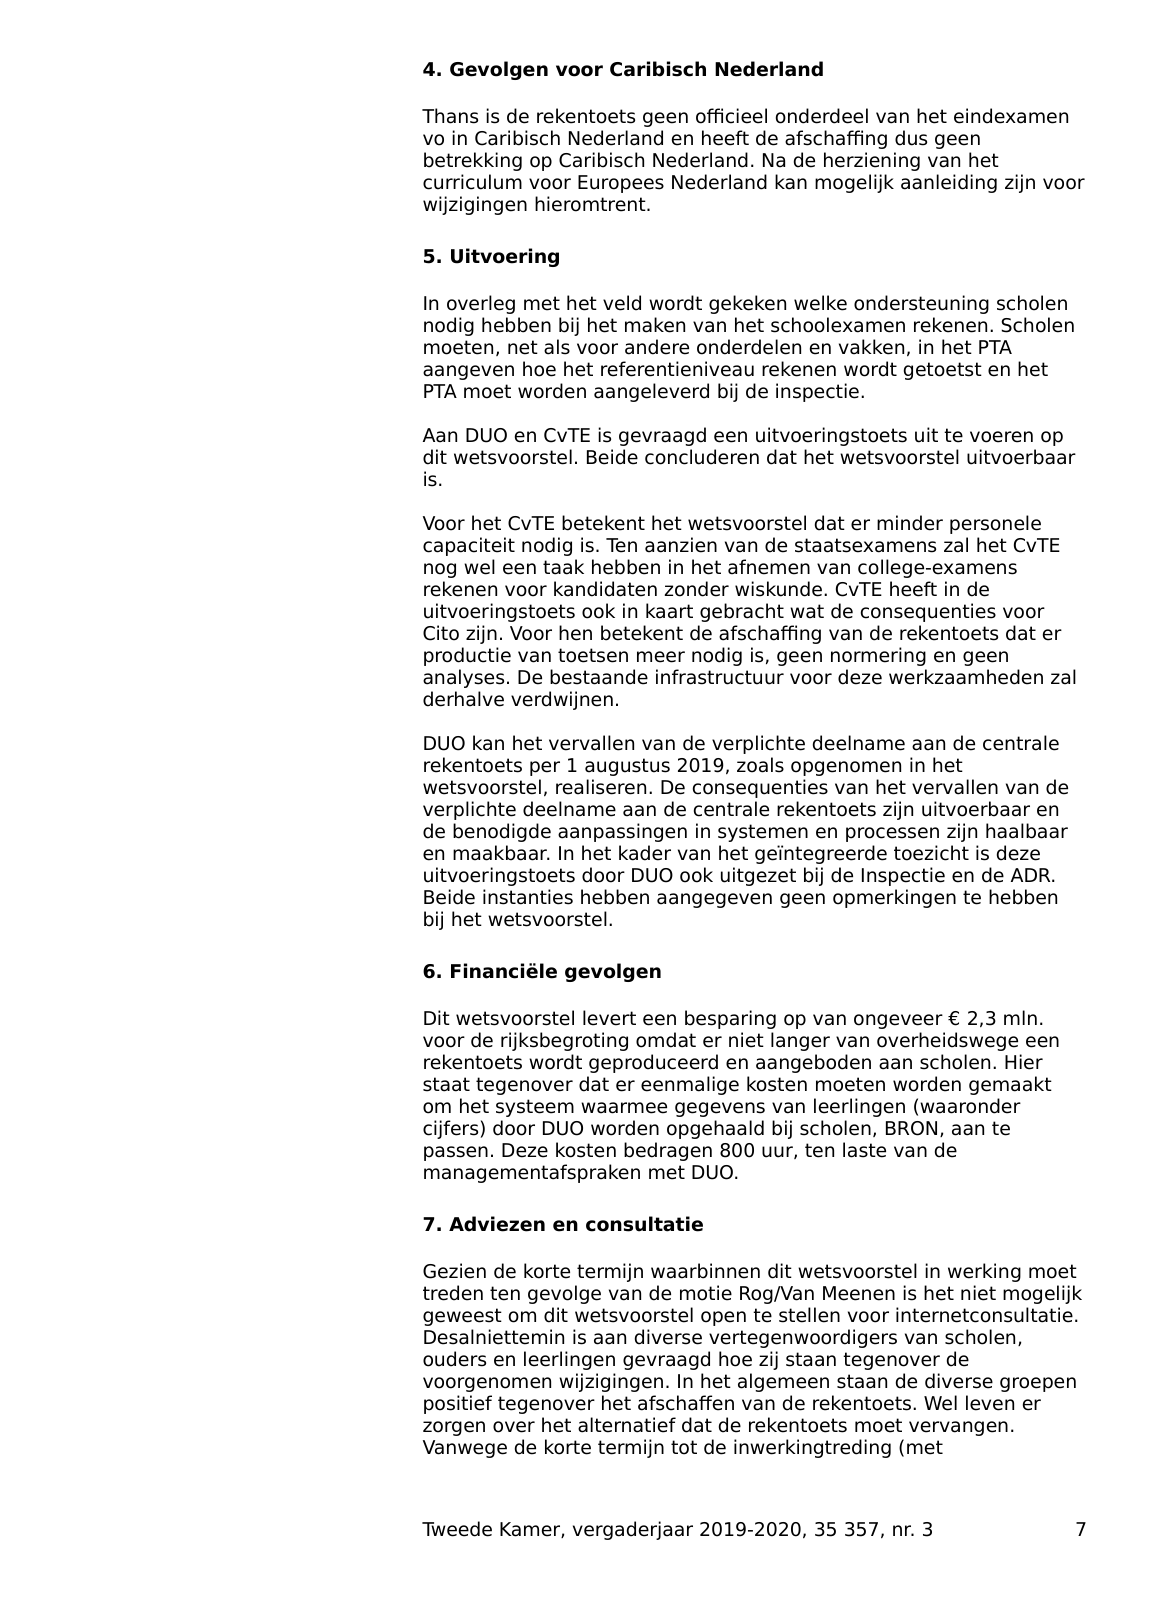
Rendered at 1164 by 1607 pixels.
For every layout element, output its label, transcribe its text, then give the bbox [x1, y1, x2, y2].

text In overleg met het veld wordt gekeken welke ondersteuning scholen nodig hebben bij het maken van het schoolexamen rekenen. Scholen moeten, net als voor andere onderdelen en vakken, in het PTA aangeven hoe het referentieniveau rekenen wordt getoetst en het PTA moet worden aangeleverd bij de inspectie. [422, 293, 1087, 403]
subtitle 6. Financiële gevolgen [422, 961, 1087, 983]
text Aan DUO en CvTE is gevraagd een uitvoeringstoets uit te voeren op dit wetsvoorstel. Beide concluderen dat het wetsvoorstel uitvoerbaar is. [422, 425, 1087, 491]
text Thans is de rekentoets geen officieel onderdeel van het eindexamen vo in Caribisch Nederland en heeft de afschaffing dus geen betrekking op Caribisch Nederland. Na de herziening van het curriculum voor Europees Nederland kan mogelijk aanleiding zijn voor wijzigingen hieromtrent. [422, 106, 1087, 216]
subtitle 7. Adviezen en consultatie [422, 1214, 1087, 1236]
text Dit wetsvoorstel levert een besparing op van ongeveer € 2,3 mln. voor de rijksbegroting omdat er niet langer van overheidswege een rekentoets wordt geproduceerd en aangeboden aan scholen. Hier staat tegenover dat er eenmalige kosten moeten worden gemaakt om het systeem waarmee gegevens van leerlingen (waaronder cijfers) door DUO worden opgehaald bij scholen, BRON, aan te passen. Deze kosten bedragen 800 uur, ten laste van de managementafspraken met DUO. [422, 1008, 1087, 1184]
text DUO kan het vervallen van de verplichte deelname aan de centrale rekentoets per 1 augustus 2019, zoals opgenomen in het wetsvoorstel, realiseren. De consequenties van het vervallen van de verplichte deelname aan de centrale rekentoets zijn uitvoerbaar en de benodigde aanpassingen in systemen en processen zijn haalbaar en maakbaar. In het kader van het geïntegreerde toezicht is deze uitvoeringstoets door DUO ook uitgezet bij de Inspectie en de ADR. Beide instanties hebben aangegeven geen opmerkingen te hebben bij het wetsvoorstel. [422, 733, 1087, 931]
subtitle 4. Gevolgen voor Caribisch Nederland [422, 59, 1087, 81]
text Gezien de korte termijn waarbinnen dit wetsvoorstel in werking moet treden ten gevolge van de motie Rog/Van Meenen is het niet mogelijk geweest om dit wetsvoorstel open te stellen voor internetconsultatie. Desalniettemin is aan diverse vertegenwoordigers van scholen, ouders en leerlingen gevraagd hoe zij staan tegenover de voorgenomen wijzigingen. In het algemeen staan de diverse groepen positief tegenover het afschaffen van de rekentoets. Wel leven er zorgen over het alternatief dat de rekentoets moet vervangen. Vanwege de korte termijn tot de inwerkingtreding (met [422, 1261, 1087, 1458]
subtitle 5. Uitvoering [422, 246, 1087, 268]
text Voor het CvTE betekent het wetsvoorstel dat er minder personele capaciteit nodig is. Ten aanzien van de staatsexamens zal het CvTE nog wel een taak hebben in het afnemen van college-examens rekenen voor kandidaten zonder wiskunde. CvTE heeft in de uitvoeringstoets ook in kaart gebracht wat de consequenties voor Cito zijn. Voor hen betekent de afschaffing van de rekentoets dat er productie van toetsen meer nodig is, geen normering en geen analyses. De bestaande infrastructuur voor deze werkzaamheden zal derhalve verdwijnen. [422, 513, 1087, 711]
